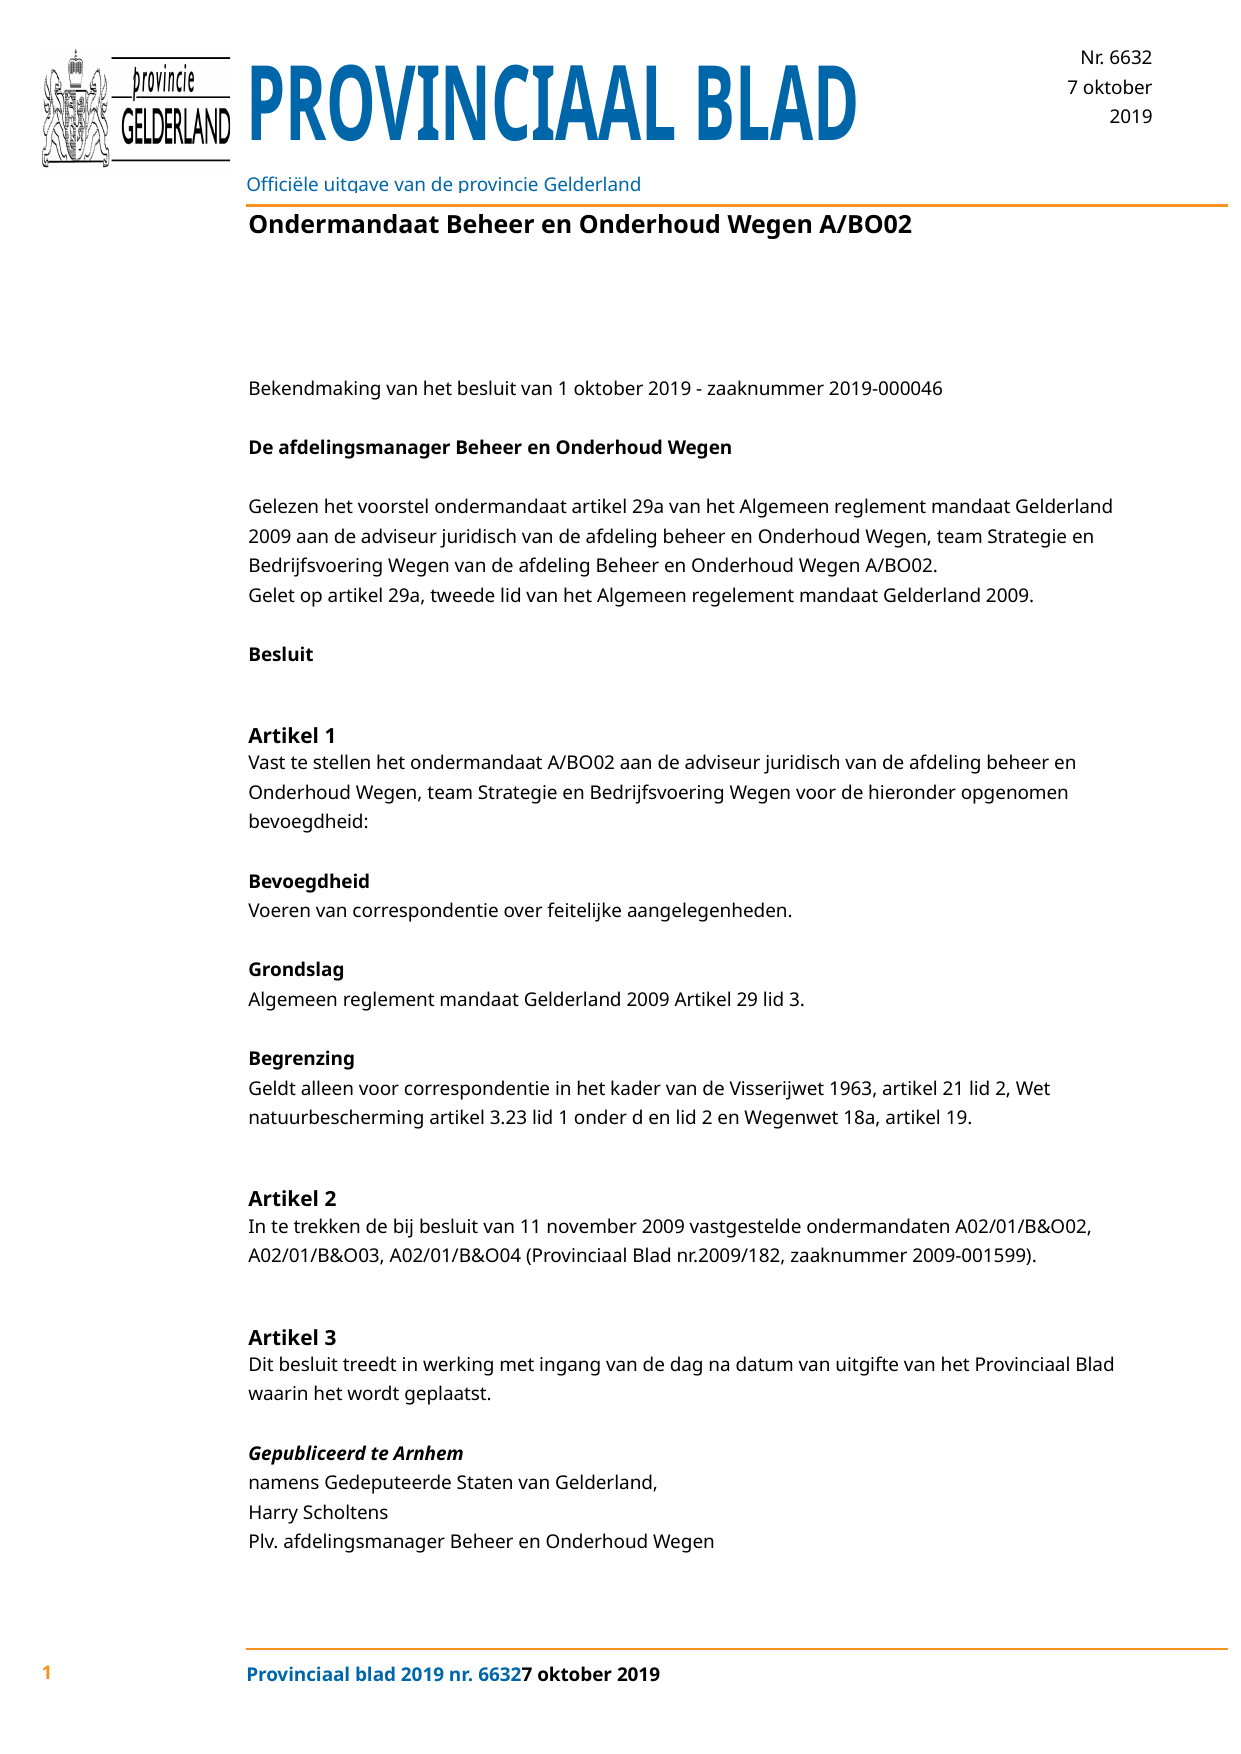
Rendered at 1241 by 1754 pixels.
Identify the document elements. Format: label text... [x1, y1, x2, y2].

text Algemeen reglement mandaat Gelderland 2009 Artikel 29 lid 3. [248, 986, 1152, 1012]
text Voeren van correspondentie over feitelijke aangelegenheden. [248, 897, 1152, 923]
text Artikel 2 [248, 1184, 1152, 1213]
text Geldt alleen voor correspondentie in het kader van de Visserijwet 1963, artikel 21 lid 2, Wet natuurbescherming artikel 3.23 lid 1 onder d en lid 2 en Wegenwet 18a, artikel 19. [248, 1075, 1152, 1130]
text In te trekken de bij besluit van 11 november 2009 vastgestelde ondermandaten A02/01/B&O02, A02/01/B&O03, A02/01/B&O04 (Provinciaal Blad nr.2009/182, zaaknummer 2009-001599). [248, 1213, 1152, 1268]
text Gelet op artikel 29a, tweede lid van het Algemeen regelement mandaat Gelderland 2009. [248, 582, 1152, 608]
picture [41, 47, 231, 172]
text Harry Scholtens [248, 1499, 1152, 1525]
text Bevoegdheid [248, 868, 1152, 894]
text Artikel 1 [248, 721, 1152, 749]
text Gelezen het voorstel ondermandaat artikel 29a van het Algemeen reglement mandaat Gelderland 2009 aan de adviseur juridisch van de afdeling beheer en Onderhoud Wegen, team Strategie en Bedrijfsvoering Wegen van de afdeling Beheer en Onderhoud Wegen A/BO02. [248, 493, 1152, 578]
text Plv. afdelingsmanager Beheer en Onderhoud Wegen [248, 1528, 1152, 1554]
text Besluit [248, 641, 1152, 667]
text Artikel 3 [248, 1323, 1152, 1351]
text Dit besluit treedt in werking met ingang van de dag na datum van uitgifte van het Provinciaal Blad waarin het wordt geplaatst. [248, 1351, 1152, 1406]
text Begrenzing [248, 1045, 1152, 1071]
text namens Gedeputeerde Staten van Gelderland, [248, 1469, 1152, 1495]
text De afdelingsmanager Beheer en Onderhoud Wegen [248, 434, 1152, 460]
text Ondermandaat Beheer en Onderhoud Wegen A/BO02 [248, 207, 1152, 241]
text Grondslag [248, 957, 1152, 982]
text Bekendmaking van het besluit van 1 oktober 2019 - zaaknummer 2019-000046 [248, 375, 1152, 401]
text Vast te stellen het ondermandaat A/BO02 aan de adviseur juridisch van de afdeling beheer en Onderhoud Wegen, team Strategie en Bedrijfsvoering Wegen voor de hieronder opgenomen bevoegdheid: [248, 749, 1152, 834]
text Gepubliceerd te Arnhem [248, 1440, 1152, 1466]
